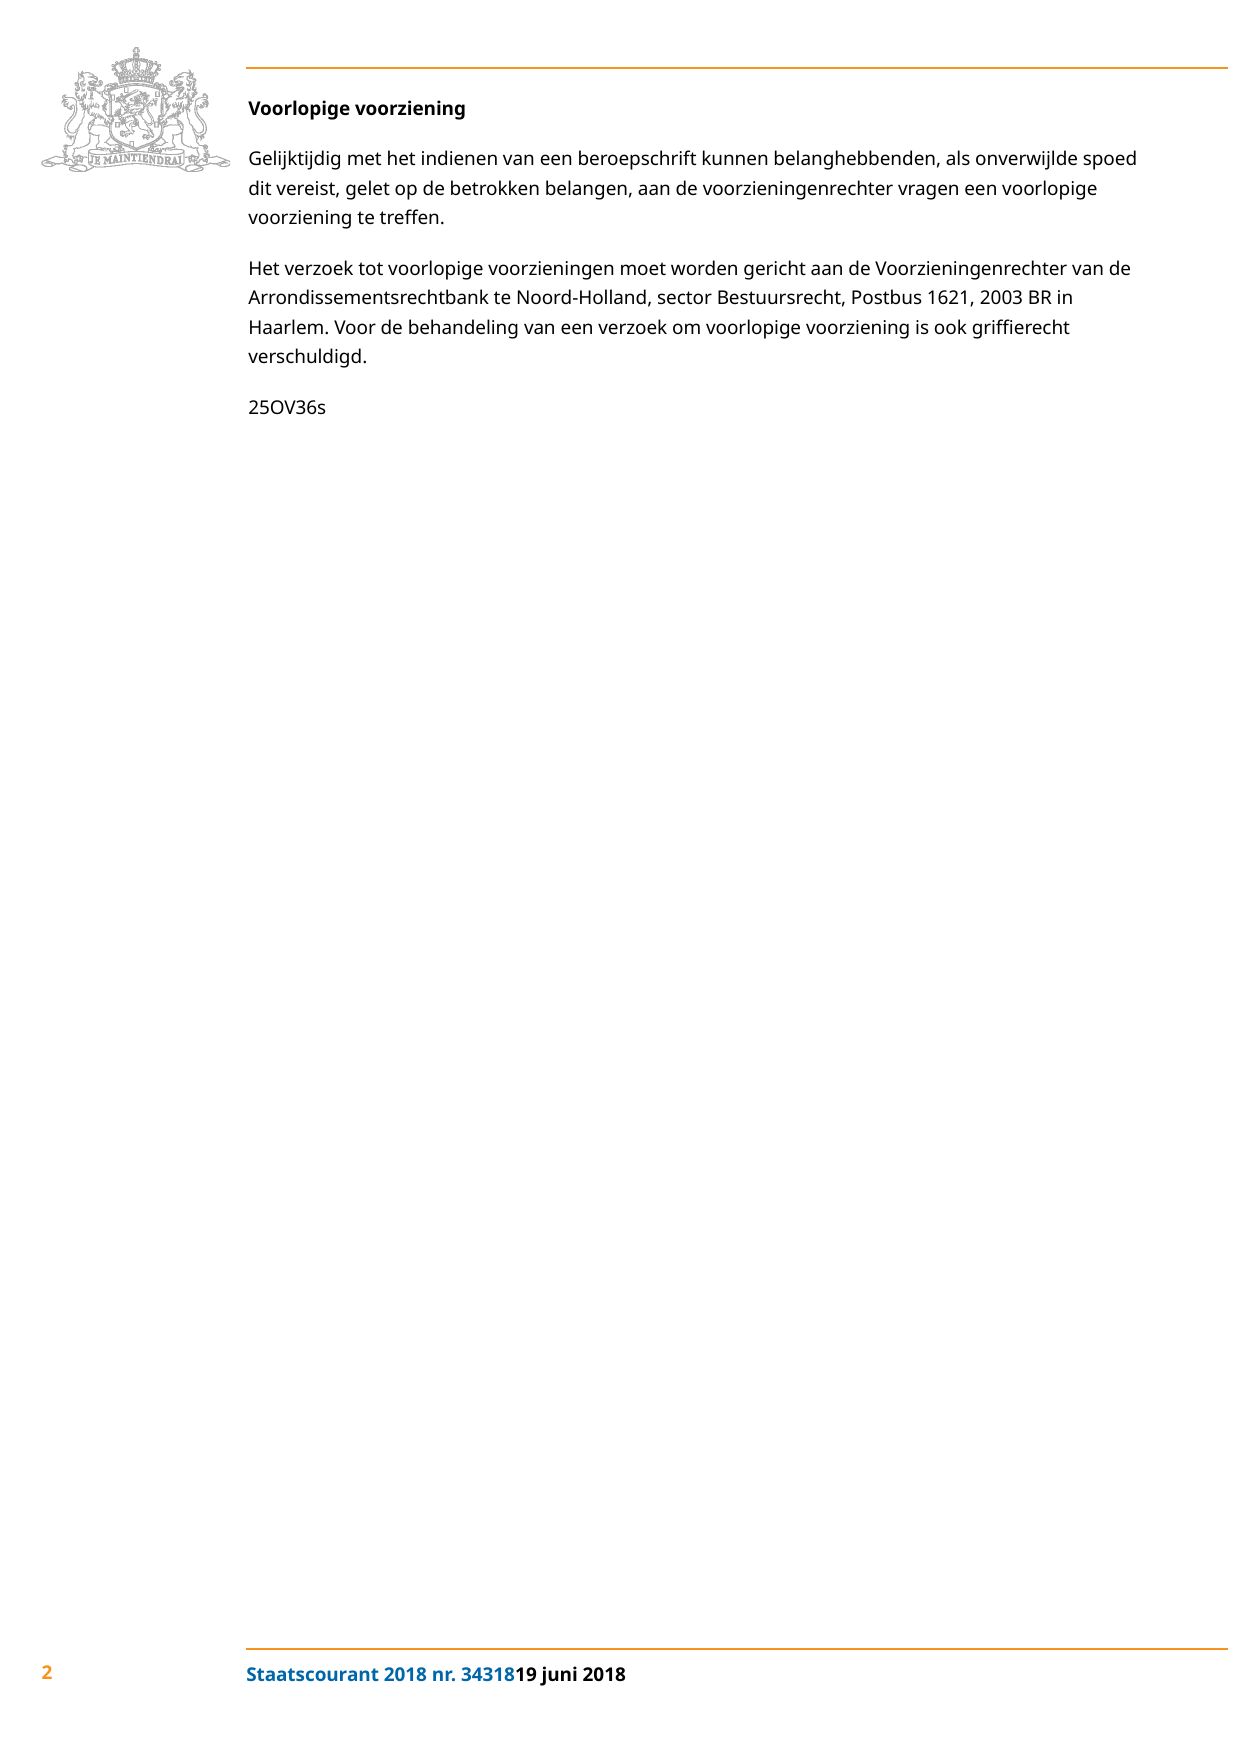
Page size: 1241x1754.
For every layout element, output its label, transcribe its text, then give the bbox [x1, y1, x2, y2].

picture [41, 47, 231, 172]
text 25OV36s [248, 394, 1152, 420]
text Het verzoek tot voorlopige voorzieningen moet worden gericht aan de Voorzieningenrechter van de Arrondissementsrechtbank te Noord‑Holland, sector Bestuursrecht, Postbus 1621, 2003 BR in Haarlem. Voor de behandeling van een verzoek om voorlopige voorziening is ook griffierecht verschuldigd. [248, 255, 1152, 369]
text Voorlopige voorziening [248, 95, 1152, 121]
text Gelijktijdig met het indienen van een beroepschrift kunnen belanghebbenden, als onverwijlde spoed dit vereist, gelet op de betrokken belangen, aan de voorzieningenrechter vragen een voorlopige voorziening te treffen. [248, 145, 1152, 230]
